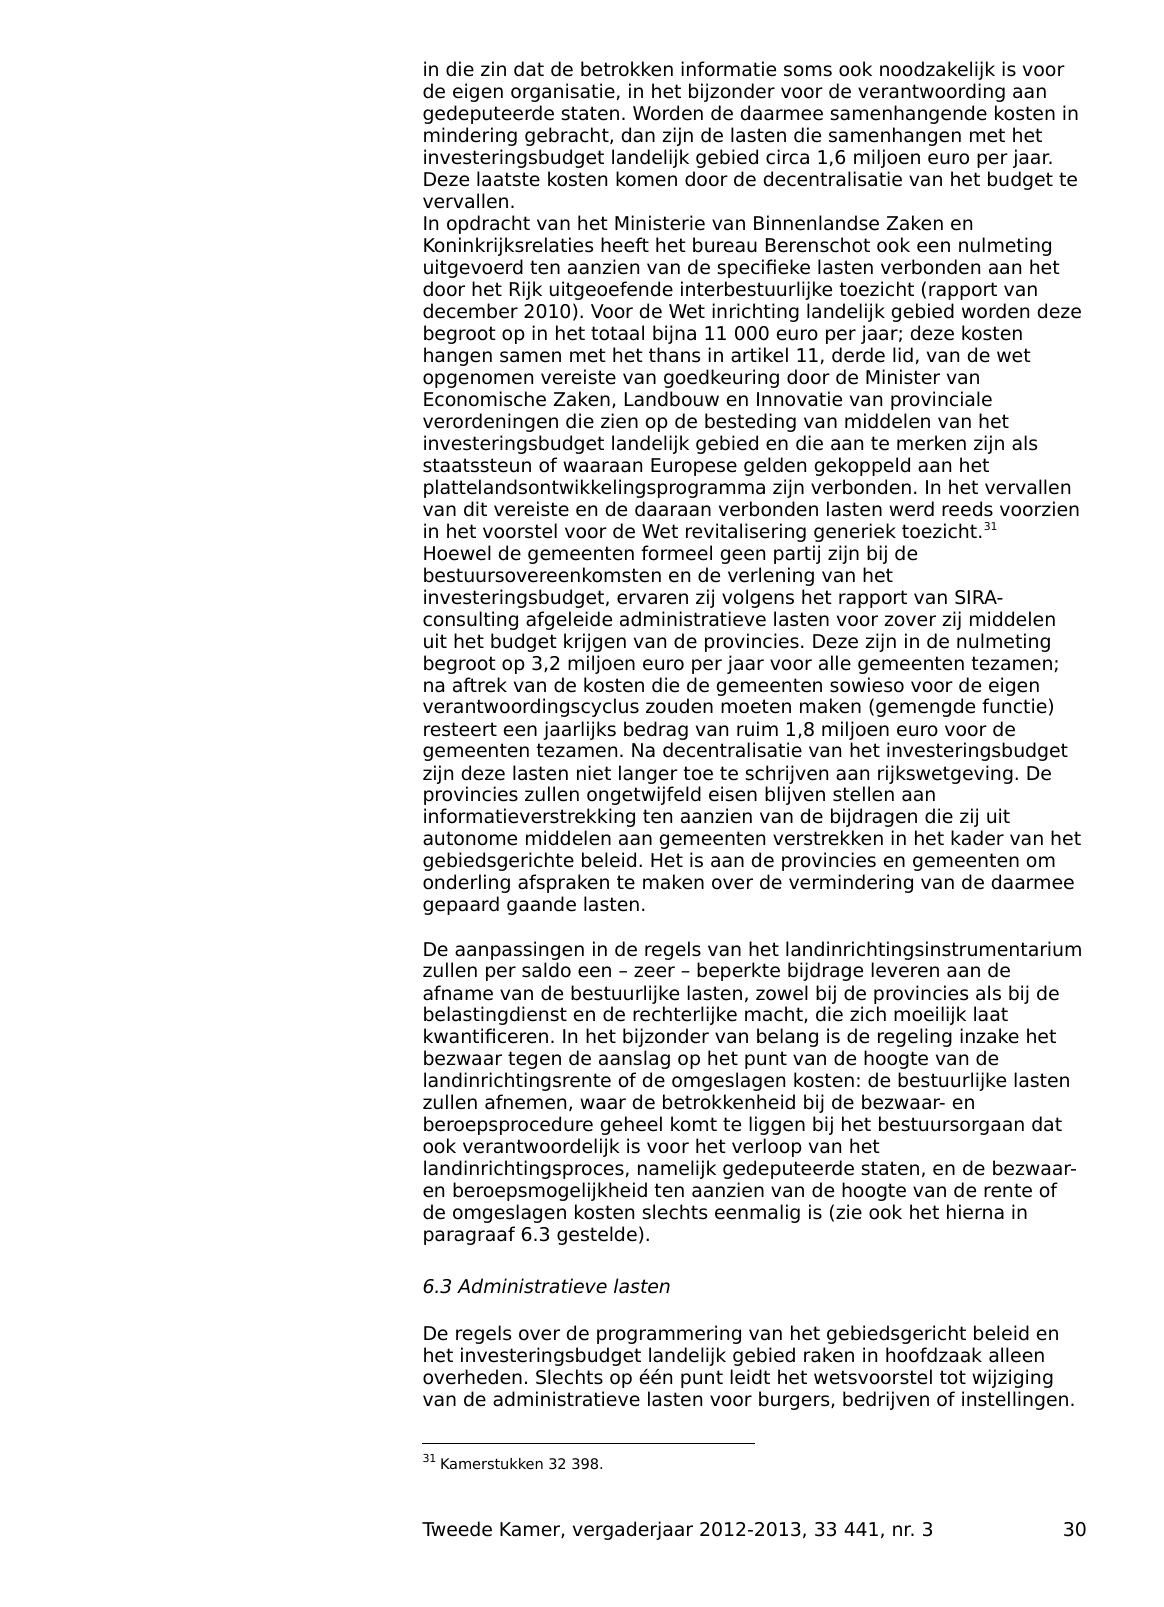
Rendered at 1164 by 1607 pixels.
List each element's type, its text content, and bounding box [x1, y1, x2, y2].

text De regels over de programmering van het gebiedsgericht beleid en het investeringsbudget landelijk gebied raken in hoofdzaak alleen overheden. Slechts op één punt leidt het wetsvoorstel tot wijziging van de administratieve lasten voor burgers, bedrijven of instellingen. [422, 1323, 1087, 1411]
text Kamerstukken 32 398. [422, 1452, 1087, 1474]
text in die zin dat de betrokken informatie soms ook noodzakelijk is voor de eigen organisatie, in het bijzonder voor de verantwoording aan gedeputeerde staten. Worden de daarmee samenhangende kosten in mindering gebracht, dan zijn de lasten die samenhangen met het investeringsbudget landelijk gebied circa 1,6 miljoen euro per jaar. Deze laatste kosten komen door de decentralisatie van het budget te vervallen. [422, 59, 1087, 213]
text Hoewel de gemeenten formeel geen partij zijn bij de bestuursovereenkomsten en de verlening van het investeringsbudget, ervaren zij volgens het rapport van SIRA-consulting afgeleide administratieve lasten voor zover zij middelen uit het budget krijgen van de provincies. Deze zijn in de nulmeting begroot op 3,2 miljoen euro per jaar voor alle gemeenten tezamen; na aftrek van de kosten die de gemeenten sowieso voor de eigen verantwoordingscyclus zouden moeten maken (gemengde functie) resteert een jaarlijks bedrag van ruim 1,8 miljoen euro voor de gemeenten tezamen. Na decentralisatie van het investeringsbudget zijn deze lasten niet langer toe te schrijven aan rijkswetgeving. De provincies zullen ongetwijfeld eisen blijven stellen aan informatieverstrekking ten aanzien van de bijdragen die zij uit autonome middelen aan gemeenten verstrekken in het kader van het gebiedsgerichte beleid. Het is aan de provincies en gemeenten om onderling afspraken te maken over de vermindering van de daarmee gepaard gaande lasten. [422, 543, 1087, 916]
subtitle 6.3 Administratieve lasten [422, 1276, 1087, 1298]
text De aanpassingen in de regels van het landinrichtingsinstrumentarium zullen per saldo een – zeer – beperkte bijdrage leveren aan de afname van de bestuurlijke lasten, zowel bij de provincies als bij de belastingdienst en de rechterlijke macht, die zich moeilijk laat kwantificeren. In het bijzonder van belang is de regeling inzake het bezwaar tegen de aanslag op het punt van de hoogte van de landinrichtingsrente of de omgeslagen kosten: de bestuurlijke lasten zullen afnemen, waar de betrokkenheid bij de bezwaar- en beroepsprocedure geheel komt te liggen bij het bestuursorgaan dat ook verantwoordelijk is voor het verloop van het landinrichtingsproces, namelijk gedeputeerde staten, en de bezwaar- en beroepsmogelijkheid ten aanzien van de hoogte van de rente of de omgeslagen kosten slechts eenmalig is (zie ook het hierna in paragraaf 6.3 gestelde). [422, 938, 1087, 1246]
text In opdracht van het Ministerie van Binnenlandse Zaken en Koninkrijksrelaties heeft het bureau Berenschot ook een nulmeting uitgevoerd ten aanzien van de specifieke lasten verbonden aan het door het Rijk uitgeoefende interbestuurlijke toezicht (rapport van december 2010). Voor de Wet inrichting landelijk gebied worden deze begroot op in het totaal bijna 11 000 euro per jaar; deze kosten hangen samen met het thans in artikel 11, derde lid, van de wet opgenomen vereiste van goedkeuring door de Minister van Economische Zaken, Landbouw en Innovatie van provinciale verordeningen die zien op de besteding van middelen van het investeringsbudget landelijk gebied en die aan te merken zijn als staatssteun of waaraan Europese gelden gekoppeld aan het plattelandsontwikkelingsprogramma zijn verbonden. In het vervallen van dit vereiste en de daaraan verbonden lasten werd reeds voorzien in het voorstel voor de Wet revitalisering generiek toezicht. [422, 213, 1087, 543]
